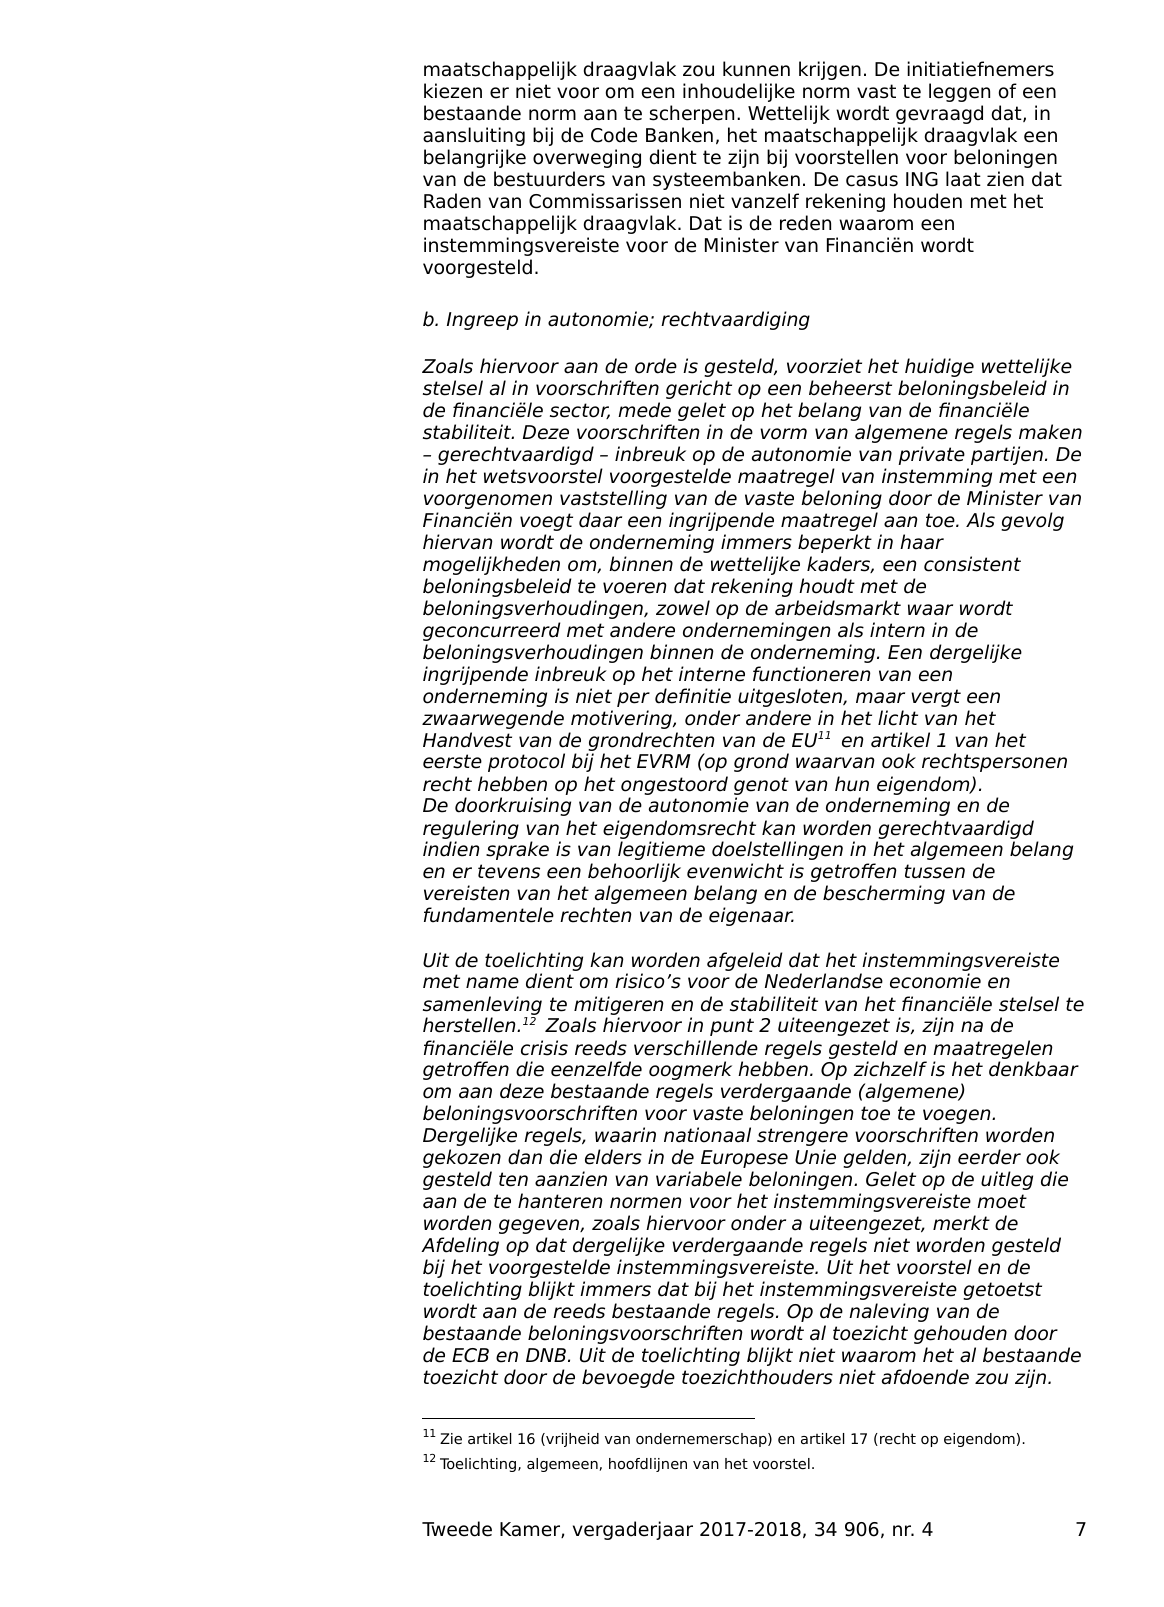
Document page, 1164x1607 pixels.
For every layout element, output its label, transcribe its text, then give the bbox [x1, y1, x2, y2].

text Zie artikel 16 (vrijheid van ondernemerschap) en artikel 17 (recht op eigendom). [422, 1427, 1087, 1449]
text Uit de toelichting kan worden afgeleid dat het instemmingsvereiste met name dient om risico’s voor de Nederlandse economie en samenleving te mitigeren en de stabiliteit van het financiële stelsel te herstellen. Zoals hiervoor in punt 2 uiteengezet is, zijn na de financiële crisis reeds verschillende regels gesteld en maatregelen getroffen die eenzelfde oogmerk hebben. Op zichzelf is het denkbaar om aan deze bestaande regels verdergaande (algemene) beloningsvoorschriften voor vaste beloningen toe te voegen. Dergelijke regels, waarin nationaal strengere voorschriften worden gekozen dan die elders in de Europese Unie gelden, zijn eerder ook gesteld ten aanzien van variabele beloningen. Gelet op de uitleg die aan de te hanteren normen voor het instemmingsvereiste moet worden gegeven, zoals hiervoor onder a uiteengezet, merkt de Afdeling op dat dergelijke verdergaande regels niet worden gesteld bij het voorgestelde instemmingsvereiste. Uit het voorstel en de toelichting blijkt immers dat bij het instemmingsvereiste getoetst wordt aan de reeds bestaande regels. Op de naleving van de bestaande beloningsvoorschriften wordt al toezicht gehouden door de ECB en DNB. Uit de toelichting blijkt niet waarom het al bestaande toezicht door de bevoegde toezichthouders niet afdoende zou zijn. [422, 949, 1087, 1389]
text Toelichting, algemeen, hoofdlijnen van het voorstel. [422, 1452, 1087, 1474]
text De doorkruising van de autonomie van de onderneming en de regulering van het eigendomsrecht kan worden gerechtvaardigd indien sprake is van legitieme doelstellingen in het algemeen belang en er tevens een behoorlijk evenwicht is getroffen tussen de vereisten van het algemeen belang en de bescherming van de fundamentele rechten van de eigenaar. [422, 795, 1087, 927]
text Zoals hiervoor aan de orde is gesteld, voorziet het huidige wettelijke stelsel al in voorschriften gericht op een beheerst beloningsbeleid in de financiële sector, mede gelet op het belang van de financiële stabiliteit. Deze voorschriften in de vorm van algemene regels maken – gerechtvaardigd – inbreuk op de autonomie van private partijen. De in het wetsvoorstel voorgestelde maatregel van instemming met een voorgenomen vaststelling van de vaste beloning door de Minister van Financiën voegt daar een ingrijpende maatregel aan toe. Als gevolg hiervan wordt de onderneming immers beperkt in haar mogelijkheden om, binnen de wettelijke kaders, een consistent beloningsbeleid te voeren dat rekening houdt met de beloningsverhoudingen, zowel op de arbeidsmarkt waar wordt geconcurreerd met andere ondernemingen als intern in de beloningsverhoudingen binnen de onderneming. Een dergelijke ingrijpende inbreuk op het interne functioneren van een onderneming is niet per definitie uitgesloten, maar vergt een zwaarwegende motivering, onder andere in het licht van het Handvest van de grondrechten van de EU en artikel 1 van het eerste protocol bij het EVRM (op grond waarvan ook rechtspersonen recht hebben op het ongestoord genot van hun eigendom). [422, 356, 1087, 795]
text maatschappelijk draagvlak zou kunnen krijgen. De initiatiefnemers kiezen er niet voor om een inhoudelijke norm vast te leggen of een bestaande norm aan te scherpen. Wettelijk wordt gevraagd dat, in aansluiting bij de Code Banken, het maatschappelijk draagvlak een belangrijke overweging dient te zijn bij voorstellen voor beloningen van de bestuurders van systeembanken. De casus ING laat zien dat Raden van Commissarissen niet vanzelf rekening houden met het maatschappelijk draagvlak. Dat is de reden waarom een instemmingsvereiste voor de Minister van Financiën wordt voorgesteld. [422, 59, 1087, 279]
subtitle b. Ingreep in autonomie; rechtvaardiging [422, 309, 1087, 331]
